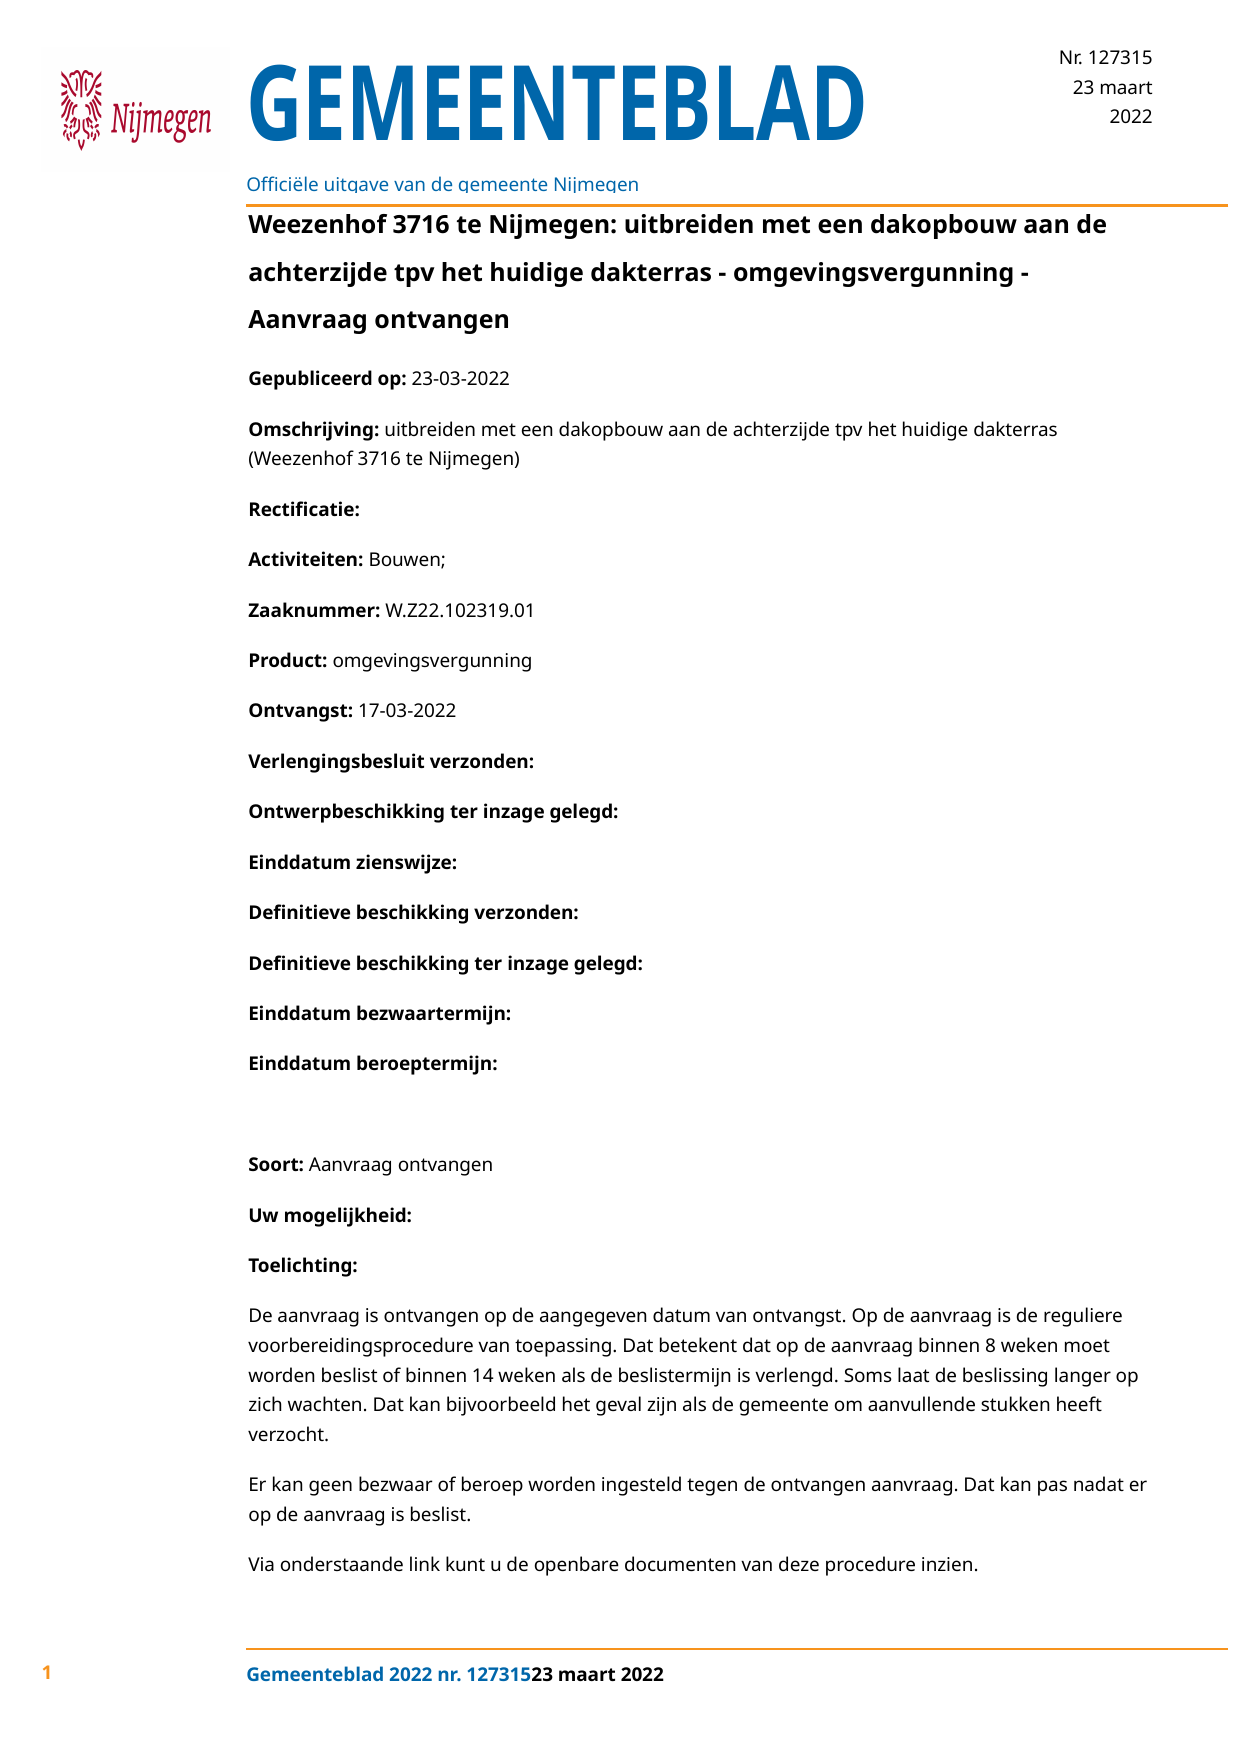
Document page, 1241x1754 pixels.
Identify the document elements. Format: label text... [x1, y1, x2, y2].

text Via onderstaande link kunt u de openbare documenten van deze procedure inzien. [248, 1551, 1152, 1577]
text Activiteiten: Bouwen; [248, 546, 1152, 572]
text Rectificatie: [248, 496, 1152, 522]
text Uw mogelijkheid: [248, 1202, 1152, 1227]
text Zaaknummer: W.Z22.102319.01 [248, 597, 1152, 622]
text Toelichting: [248, 1252, 1152, 1278]
text Verlengingsbesluit verzonden: [248, 748, 1152, 774]
picture [41, 47, 231, 172]
text De aanvraag is ontvangen op de aangegeven datum van ontvangst. Op de aanvraag is de reguliere voorbereidingsprocedure van toepassing. Dat betekent dat op de aanvraag binnen 8 weken moet worden beslist of binnen 14 weken als de beslistermijn is verlengd. Soms laat de beslissing langer op zich wachten. Dat kan bijvoorbeeld het geval zijn als de gemeente om aanvullende stukken heeft verzocht. [248, 1303, 1152, 1447]
text Ontvangst: 17-03-2022 [248, 698, 1152, 723]
text Omschrijving: uitbreiden met een dakopbouw aan de achterzijde tpv het huidige dakterras (Weezenhof 3716 te Nijmegen) [248, 416, 1152, 471]
text Weezenhof 3716 te Nijmegen: uitbreiden met een dakopbouw aan de achterzijde tpv het huidige dakterras - omgevingsvergunning - Aanvraag ontvangen [248, 207, 1152, 336]
text Einddatum bezwaartermijn: [248, 1000, 1152, 1026]
text Er kan geen bezwaar of beroep worden ingesteld tegen de ontvangen aanvraag. Dat kan pas nadat er op de aanvraag is beslist. [248, 1471, 1152, 1527]
text Soort: Aanvraag ontvangen [248, 1151, 1152, 1177]
text Definitieve beschikking ter inzage gelegd: [248, 950, 1152, 975]
text Ontwerpbeschikking ter inzage gelegd: [248, 798, 1152, 824]
text Gepubliceerd op: 23-03-2022 [248, 366, 1152, 391]
text Einddatum beroeptermijn: [248, 1051, 1152, 1076]
text Definitieve beschikking verzonden: [248, 899, 1152, 925]
text Einddatum zienswijze: [248, 849, 1152, 874]
text Product: omgevingsvergunning [248, 647, 1152, 673]
